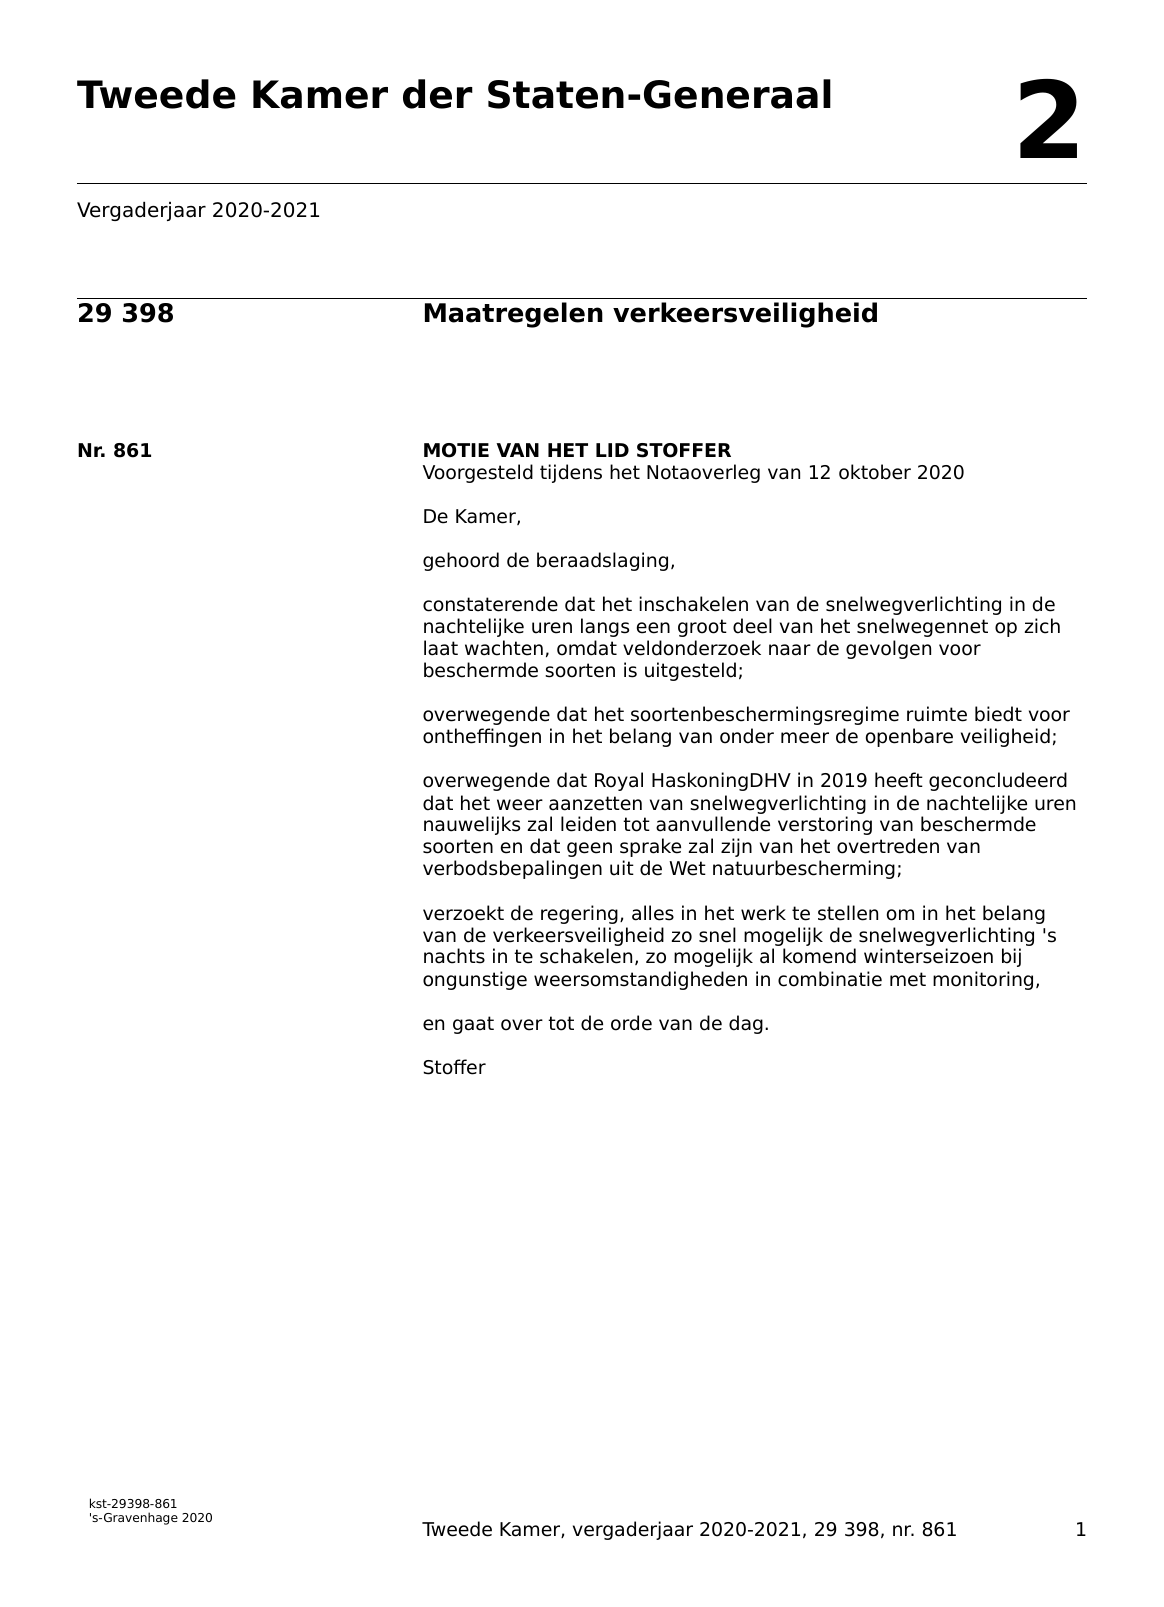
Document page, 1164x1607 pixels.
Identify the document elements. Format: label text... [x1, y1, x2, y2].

subtitle Nr. 861 MOTIE VAN HET LID STOFFER [77, 440, 1087, 462]
text 's-Gravenhage 2020 [88, 1511, 323, 1525]
text overwegende dat Royal HaskoningDHV in 2019 heeft geconcludeerd dat het weer aanzetten van snelwegverlichting in de nachtelijke uren nauwelijks zal leiden tot aanvullende verstoring van beschermde soorten en dat geen sprake zal zijn van het overtreden van verbodsbepalingen uit de Wet natuurbescherming; [422, 770, 1087, 880]
table_header Tweede Kamer der Staten-Generaal [77, 59, 886, 183]
text kst-29398-861 [88, 1497, 323, 1511]
text gehoord de beraadslaging, [422, 550, 1087, 572]
text Stoffer [422, 1057, 1087, 1079]
text en gaat over tot de orde van de dag. [422, 1013, 1087, 1034]
text verzoekt de regering, alles in het werk te stellen om in het belang van de verkeersveiligheid zo snel mogelijk de snelwegverlichting 's nachts in te schakelen, zo mogelijk al komend winterseizoen bij ongunstige weersomstandigheden in combinatie met monitoring, [422, 902, 1087, 990]
table_cell Vergaderjaar 2020-2021 [77, 184, 1087, 298]
text Voorgesteld tijdens het Notaoverleg van 12 oktober 2020 [422, 462, 1087, 484]
table_header 2 [886, 59, 1087, 183]
subtitle 29 398 Maatregelen verkeersveiligheid [77, 299, 1087, 329]
text De Kamer, [422, 506, 1087, 528]
text constaterende dat het inschakelen van de snelwegverlichting in de nachtelijke uren langs een groot deel van het snelwegennet op zich laat wachten, omdat veldonderzoek naar de gevolgen voor beschermde soorten is uitgesteld; [422, 594, 1087, 682]
text overwegende dat het soortenbeschermingsregime ruimte biedt voor ontheffingen in het belang van onder meer de openbare veiligheid; [422, 704, 1087, 748]
